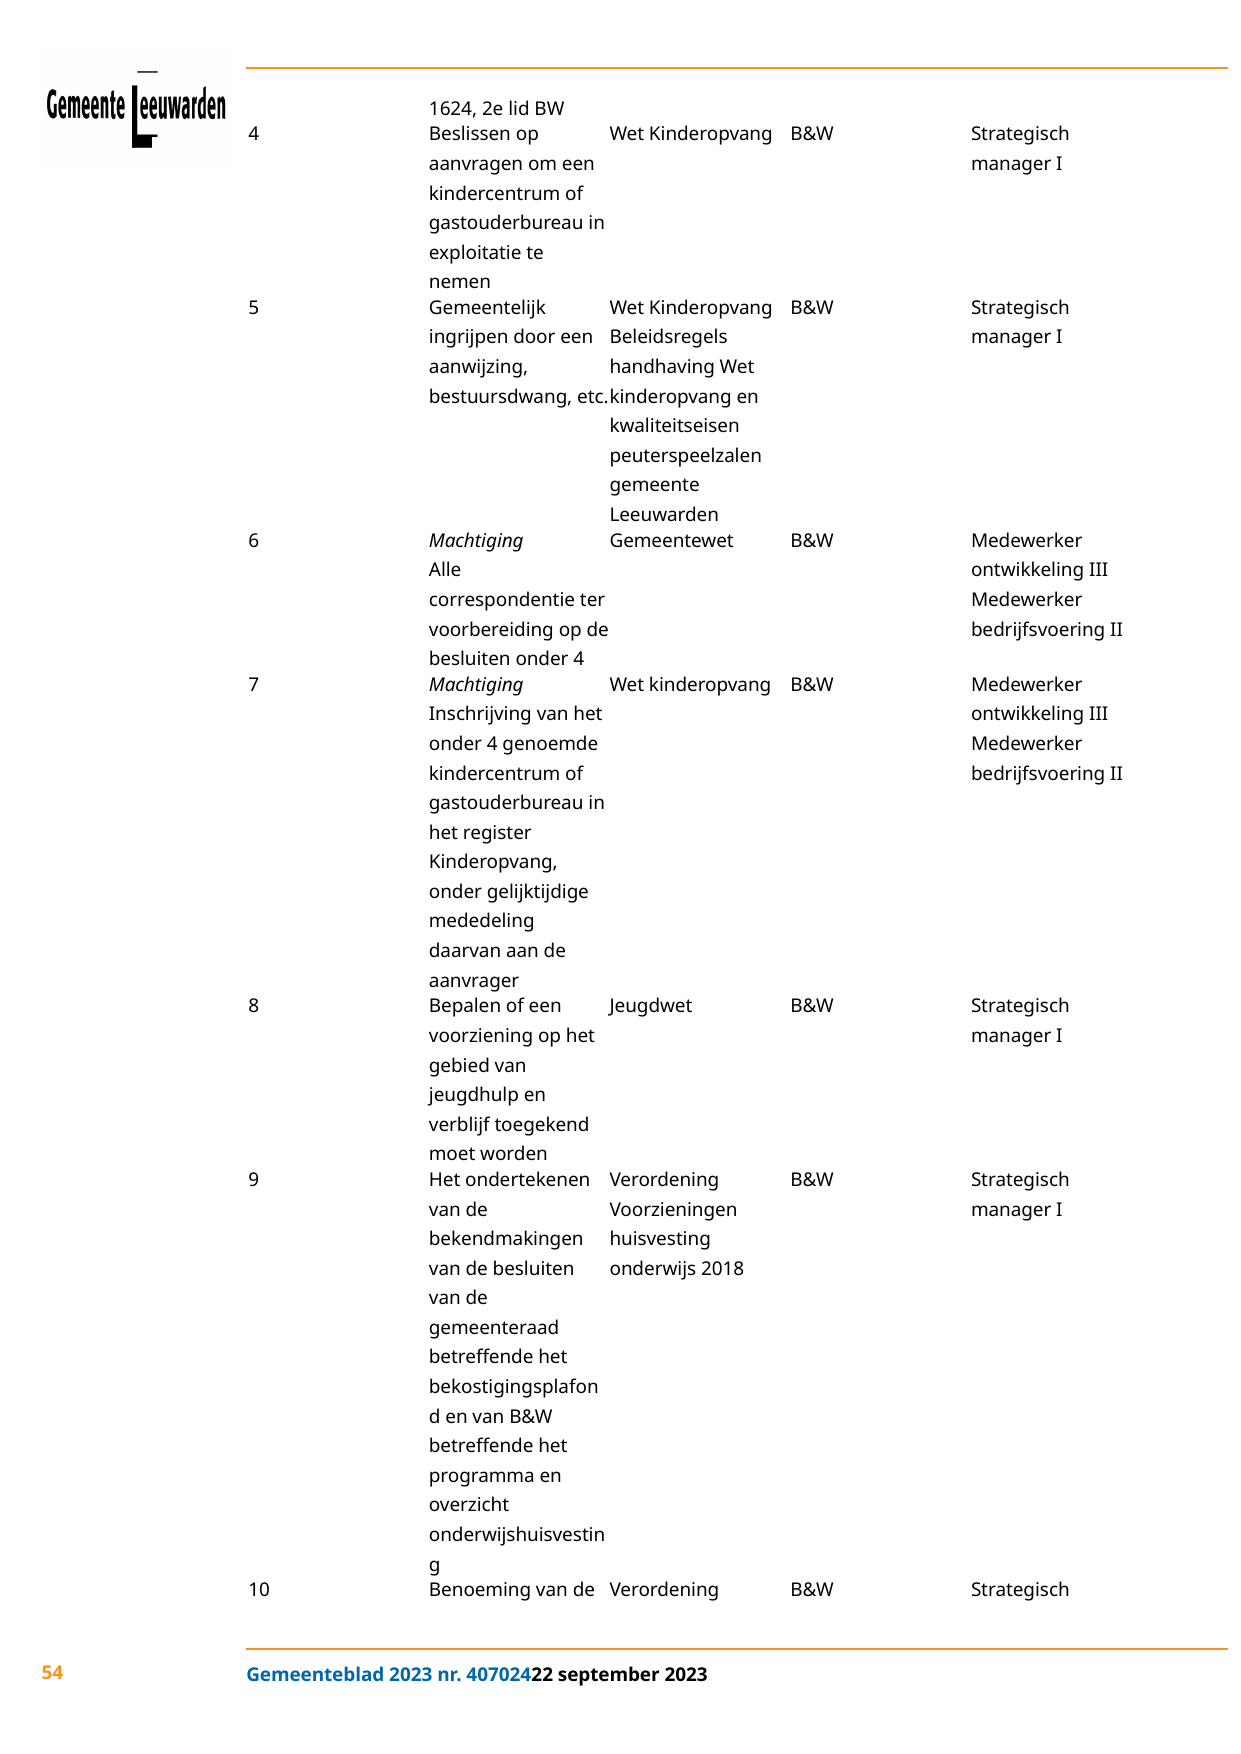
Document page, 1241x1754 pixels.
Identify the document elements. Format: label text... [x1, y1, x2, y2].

table_cell Machtiging Inschrijving van het onder 4 genoemde kindercentrum of gastouderbureau in het register Kinderopvang, onder gelijktijdige mededeling daarvan aan de aanvrager [429, 671, 609, 993]
table_cell Gemeentewet [609, 527, 790, 671]
table_cell 9 [248, 1166, 429, 1577]
table_cell Beslissen op aanvragen om een kindercentrum of gastouderbureau in exploitatie te nemen [429, 121, 609, 294]
table_cell Bepalen of een voorziening op het gebied van jeugdhulp en verblijf toegekend moet worden [429, 993, 609, 1166]
table_cell Verordening [609, 1577, 790, 1602]
table_cell Jeugdwet [609, 993, 790, 1166]
table_cell B&W [790, 1577, 971, 1602]
table_cell B&W [790, 671, 971, 993]
table_cell B&W [790, 121, 971, 294]
table_cell Verordening Voorzieningen huisvesting onderwijs 2018 [609, 1166, 790, 1577]
table_cell 4 [248, 121, 429, 294]
table_cell 6 [248, 527, 429, 671]
table_cell Strategisch manager I [971, 1166, 1152, 1577]
table_cell [971, 95, 1152, 121]
table_cell B&W [790, 1166, 971, 1577]
table_cell 10 [248, 1577, 429, 1602]
table_cell 5 [248, 294, 429, 527]
table_cell Het ondertekenen van de bekendmakingen van de besluiten van de gemeenteraad betreffende het bekostigingsplafond en van B&W betreffende het programma en overzicht onderwijshuisvesting [429, 1166, 609, 1577]
table_cell Medewerker ontwikkeling III Medewerker bedrijfsvoering II [971, 527, 1152, 671]
picture [41, 47, 231, 172]
table_cell Gemeentelijk ingrijpen door een aanwijzing, bestuursdwang, etc. [429, 294, 609, 527]
table_cell 1624, 2e lid BW [429, 95, 609, 121]
table_cell B&W [790, 527, 971, 671]
table_cell 7 [248, 671, 429, 993]
table_cell Wet Kinderopvang Beleidsregels handhaving Wet kinderopvang en kwaliteitseisen peuterspeelzalen gemeente Leeuwarden [609, 294, 790, 527]
table_cell Wet Kinderopvang [609, 121, 790, 294]
table_cell B&W [790, 294, 971, 527]
table_cell 8 [248, 993, 429, 1166]
table_cell Strategisch manager I [971, 294, 1152, 527]
table_cell [790, 95, 971, 121]
table_cell Machtiging Alle correspondentie ter voorbereiding op de besluiten onder 4 [429, 527, 609, 671]
table_cell [609, 95, 790, 121]
table_cell Wet kinderopvang [609, 671, 790, 993]
table_cell Strategisch manager I [971, 993, 1152, 1166]
table_cell Strategisch [971, 1577, 1152, 1602]
table_cell Strategisch manager I [971, 121, 1152, 294]
table_cell B&W [790, 993, 971, 1166]
table_cell Medewerker ontwikkeling III Medewerker bedrijfsvoering II [971, 671, 1152, 993]
table_cell Benoeming van de [429, 1577, 609, 1602]
table_cell [248, 95, 429, 121]
